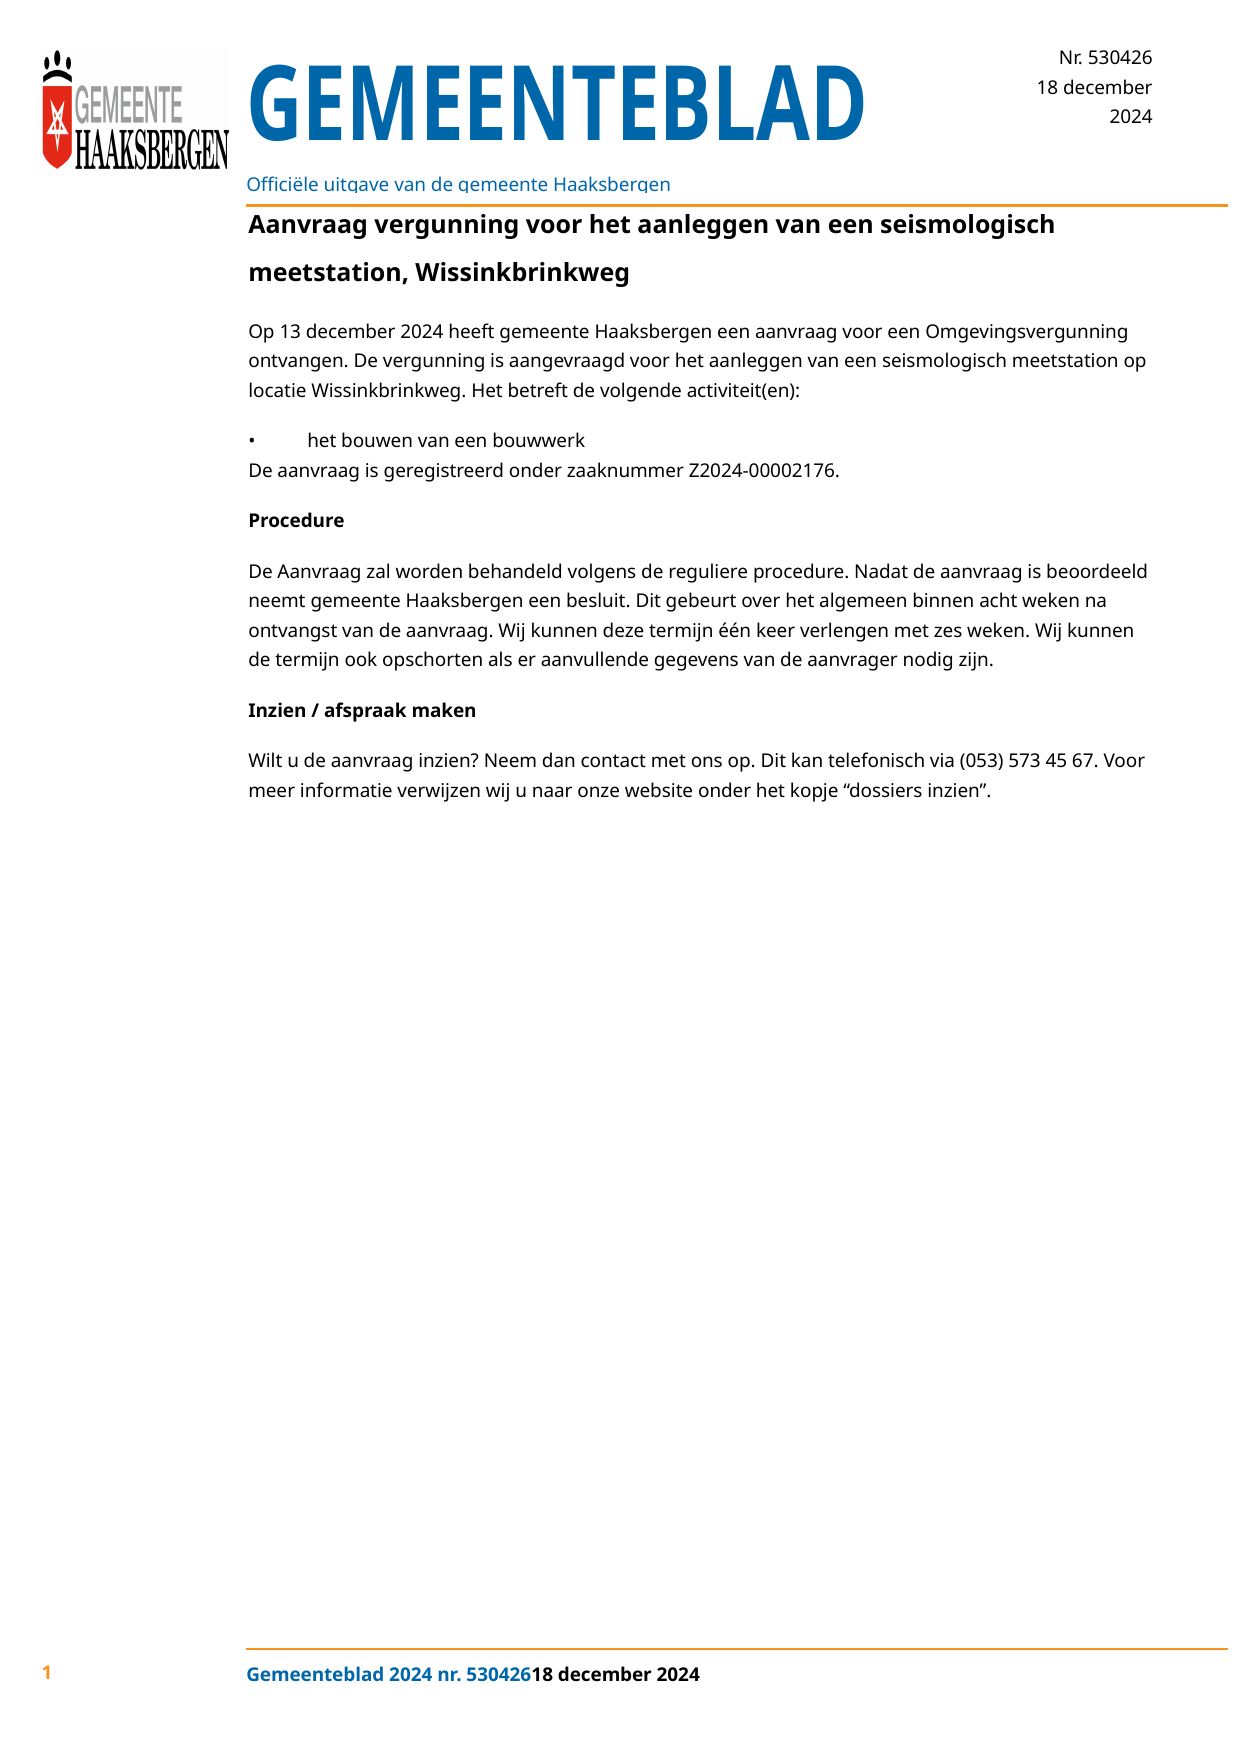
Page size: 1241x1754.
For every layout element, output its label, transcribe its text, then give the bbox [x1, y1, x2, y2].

text De Aanvraag zal worden behandeld volgens de reguliere procedure. Nadat de aanvraag is beoordeeld neemt gemeente Haaksbergen een besluit. Dit gebeurt over het algemeen binnen acht weken na ontvangst van de aanvraag. Wij kunnen deze termijn één keer verlengen met zes weken. Wij kunnen de termijn ook opschorten als er aanvullende gegevens van de aanvrager nodig zijn. [248, 558, 1152, 672]
list het bouwen van een bouwwerk [248, 427, 1152, 453]
text De aanvraag is geregistreerd onder zaaknummer Z2024-00002176. [248, 457, 1152, 483]
text Wilt u de aanvraag inzien? Neem dan contact met ons op. Dit kan telefonisch via (053) 573 45 67. Voor meer informatie verwijzen wij u naar onze website onder het kopje “dossiers inzien”. [248, 747, 1152, 803]
text Op 13 december 2024 heeft gemeente Haaksbergen een aanvraag voor een Omgevingsvergunning ontvangen. De vergunning is aangevraagd voor het aanleggen van een seismologisch meetstation op locatie Wissinkbrinkweg. Het betreft de volgende activiteit(en): [248, 318, 1152, 403]
text Inzien / afspraak maken [248, 697, 1152, 723]
picture [41, 47, 231, 172]
text Procedure [248, 507, 1152, 533]
text Aanvraag vergunning voor het aanleggen van een seismologisch meetstation, Wissinkbrinkweg [248, 207, 1152, 288]
